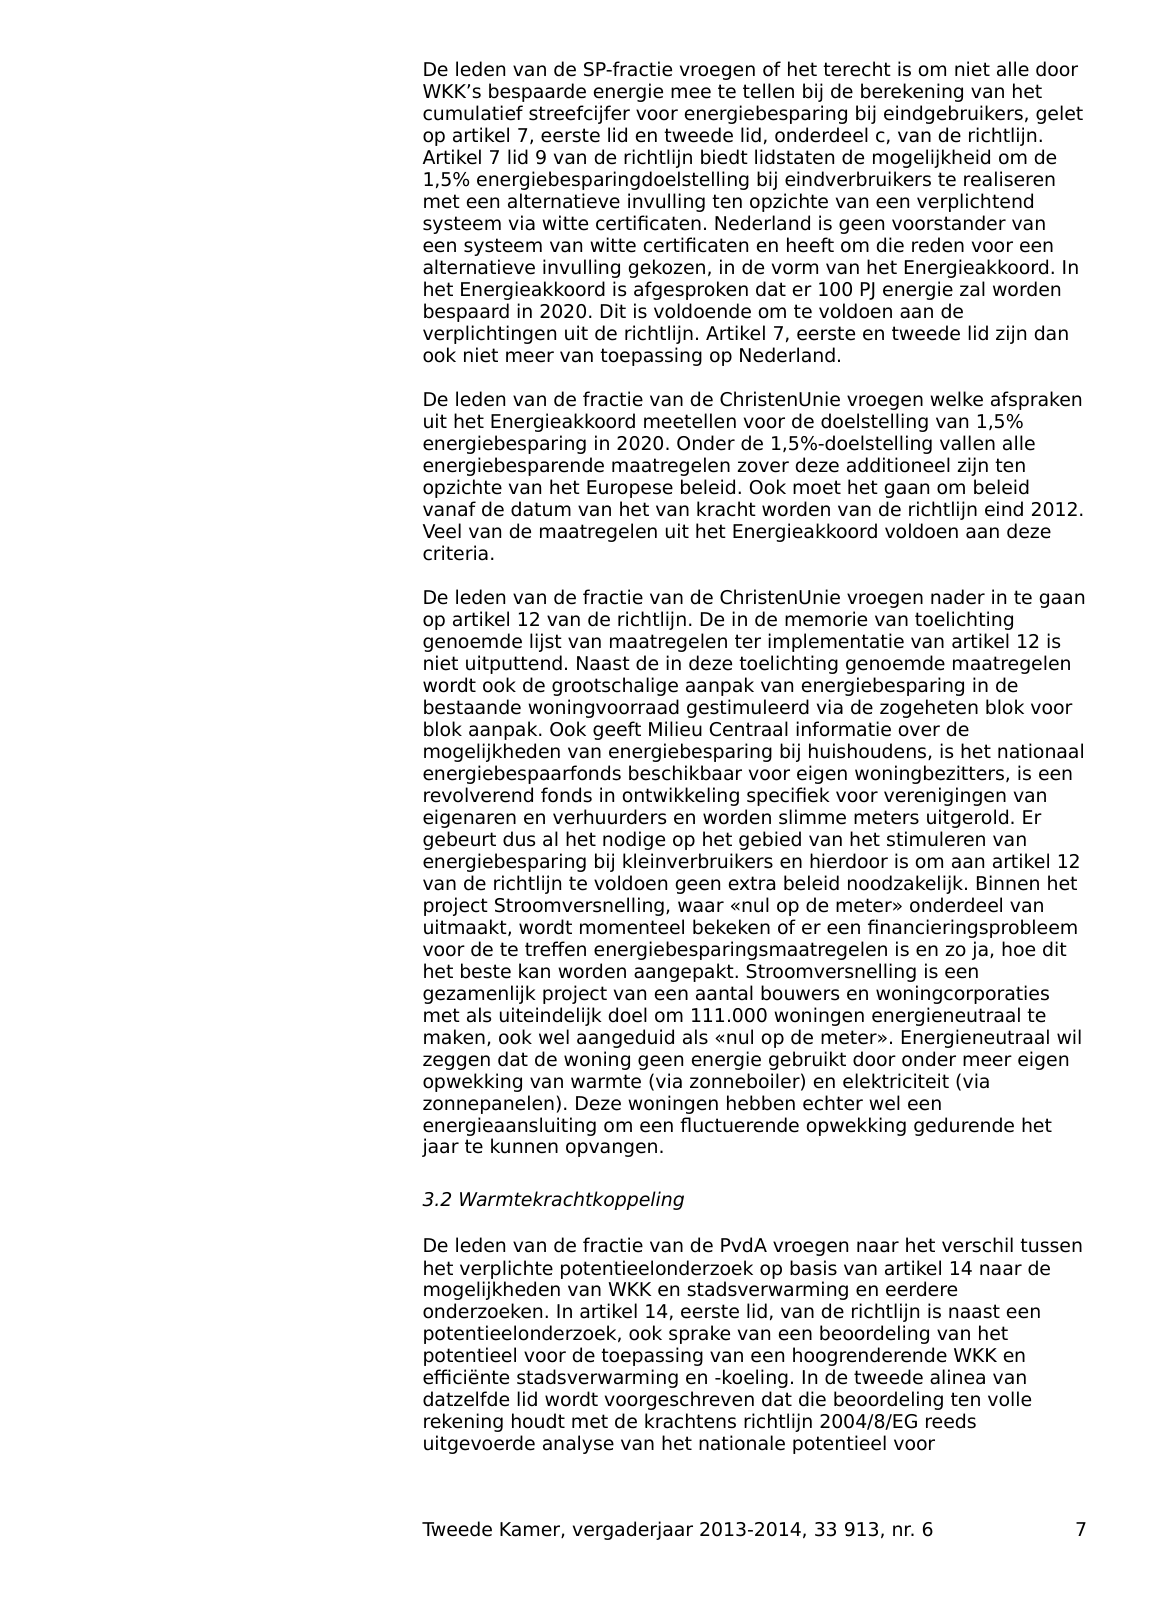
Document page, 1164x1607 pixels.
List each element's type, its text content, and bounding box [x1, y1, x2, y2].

text De leden van de SP-fractie vroegen of het terecht is om niet alle door WKK’s bespaarde energie mee te tellen bij de berekening van het cumulatief streefcijfer voor energiebesparing bij eindgebruikers, gelet op artikel 7, eerste lid en tweede lid, onderdeel c, van de richtlijn. Artikel 7 lid 9 van de richtlijn biedt lidstaten de mogelijkheid om de 1,5% energiebesparingdoelstelling bij eindverbruikers te realiseren met een alternatieve invulling ten opzichte van een verplichtend systeem via witte certificaten. Nederland is geen voorstander van een systeem van witte certificaten en heeft om die reden voor een alternatieve invulling gekozen, in de vorm van het Energieakkoord. In het Energieakkoord is afgesproken dat er 100 PJ energie zal worden bespaard in 2020. Dit is voldoende om te voldoen aan de verplichtingen uit de richtlijn. Artikel 7, eerste en tweede lid zijn dan ook niet meer van toepassing op Nederland. [422, 59, 1087, 367]
text De leden van de fractie van de ChristenUnie vroegen welke afspraken uit het Energieakkoord meetellen voor de doelstelling van 1,5% energiebesparing in 2020. Onder de 1,5%-doelstelling vallen alle energiebesparende maatregelen zover deze additioneel zijn ten opzichte van het Europese beleid. Ook moet het gaan om beleid vanaf de datum van het van kracht worden van de richtlijn eind 2012. Veel van de maatregelen uit het Energieakkoord voldoen aan deze criteria. [422, 389, 1087, 565]
subtitle 3.2 Warmtekrachtkoppeling [422, 1188, 1087, 1210]
text De leden van de fractie van de ChristenUnie vroegen nader in te gaan op artikel 12 van de richtlijn. De in de memorie van toelichting genoemde lijst van maatregelen ter implementatie van artikel 12 is niet uitputtend. Naast de in deze toelichting genoemde maatregelen wordt ook de grootschalige aanpak van energiebesparing in de bestaande woningvoorraad gestimuleerd via de zogeheten blok voor blok aanpak. Ook geeft Milieu Centraal informatie over de mogelijkheden van energiebesparing bij huishoudens, is het nationaal energiebespaarfonds beschikbaar voor eigen woningbezitters, is een revolverend fonds in ontwikkeling specifiek voor verenigingen van eigenaren en verhuurders en worden slimme meters uitgerold. Er gebeurt dus al het nodige op het gebied van het stimuleren van energiebesparing bij kleinverbruikers en hierdoor is om aan artikel 12 van de richtlijn te voldoen geen extra beleid noodzakelijk. Binnen het project Stroomversnelling, waar «nul op de meter» onderdeel van uitmaakt, wordt momenteel bekeken of er een financieringsprobleem voor de te treffen energiebesparingsmaatregelen is en zo ja, hoe dit het beste kan worden aangepakt. Stroomversnelling is een gezamenlijk project van een aantal bouwers en woningcorporaties met als uiteindelijk doel om 111.000 woningen energieneutraal te maken, ook wel aangeduid als «nul op de meter». Energieneutraal wil zeggen dat de woning geen energie gebruikt door onder meer eigen opwekking van warmte (via zonneboiler) en elektriciteit (via zonnepanelen). Deze woningen hebben echter wel een energieaansluiting om een fluctuerende opwekking gedurende het jaar te kunnen opvangen. [422, 587, 1087, 1158]
text De leden van de fractie van de PvdA vroegen naar het verschil tussen het verplichte potentieelonderzoek op basis van artikel 14 naar de mogelijkheden van WKK en stadsverwarming en eerdere onderzoeken. In artikel 14, eerste lid, van de richtlijn is naast een potentieelonderzoek, ook sprake van een beoordeling van het potentieel voor de toepassing van een hoogrenderende WKK en efficiënte stadsverwarming en -koeling. In de tweede alinea van datzelfde lid wordt voorgeschreven dat die beoordeling ten volle rekening houdt met de krachtens richtlijn 2004/8/EG reeds uitgevoerde analyse van het nationale potentieel voor [422, 1235, 1087, 1455]
